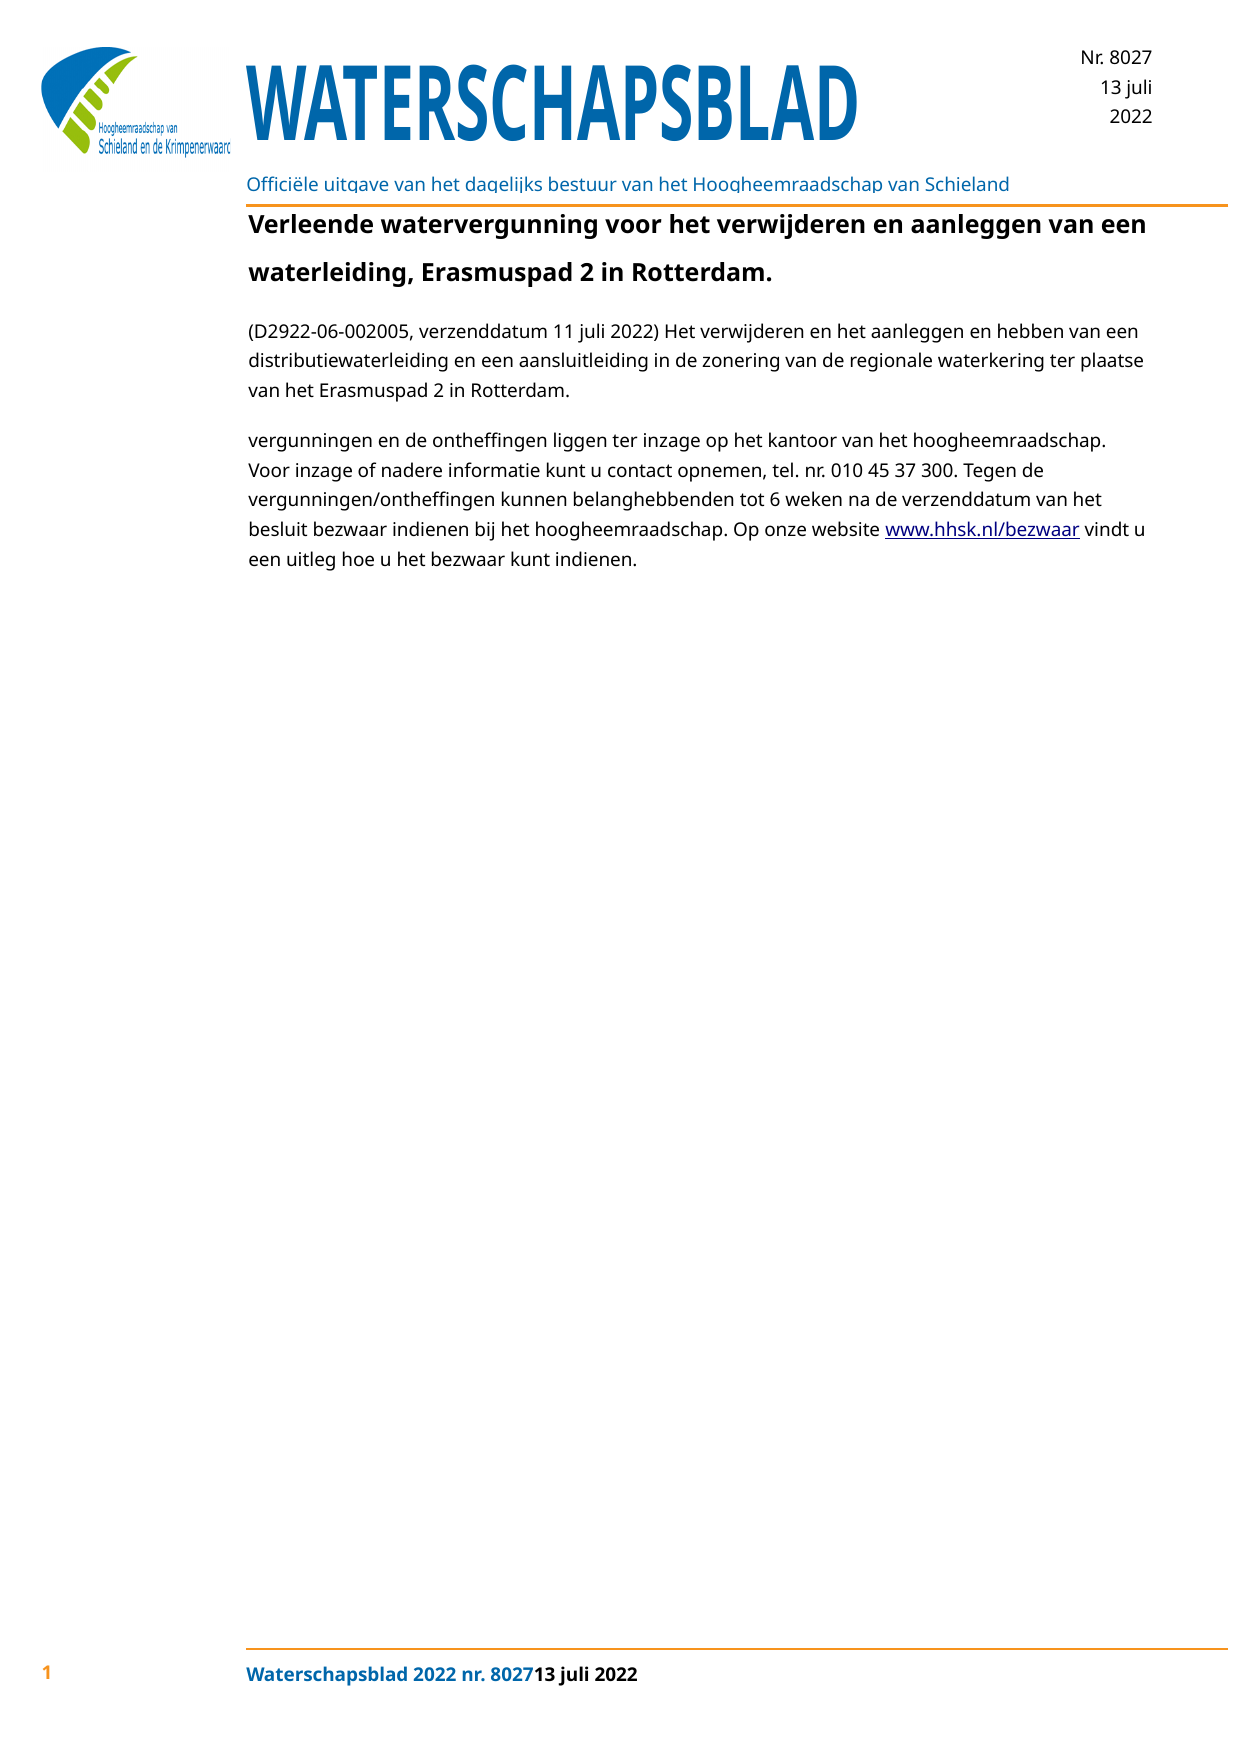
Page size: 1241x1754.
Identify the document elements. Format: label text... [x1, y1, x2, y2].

picture [41, 47, 231, 172]
text Verleende watervergunning voor het verwijderen en aanleggen van een waterleiding, Erasmuspad 2 in Rotterdam. [248, 207, 1152, 288]
text vergunningen en de ontheffingen liggen ter inzage op het kantoor van het hoogheemraadschap. Voor inzage of nadere informatie kunt u contact opnemen, tel. nr. 010 45 37 300. Tegen de vergunningen/ontheffingen kunnen belanghebbenden tot 6 weken na de verzenddatum van het besluit bezwaar indienen bij het hoogheemraadschap. Op onze website www.hhsk.nl/bezwaar vindt u een uitleg hoe u het bezwaar kunt indienen. [248, 427, 1152, 572]
text (D2922-06-002005, verzenddatum 11 juli 2022) Het verwijderen en het aanleggen en hebben van een distributiewaterleiding en een aansluitleiding in de zonering van de regionale waterkering ter plaatse van het Erasmuspad 2 in Rotterdam. [248, 318, 1152, 403]
